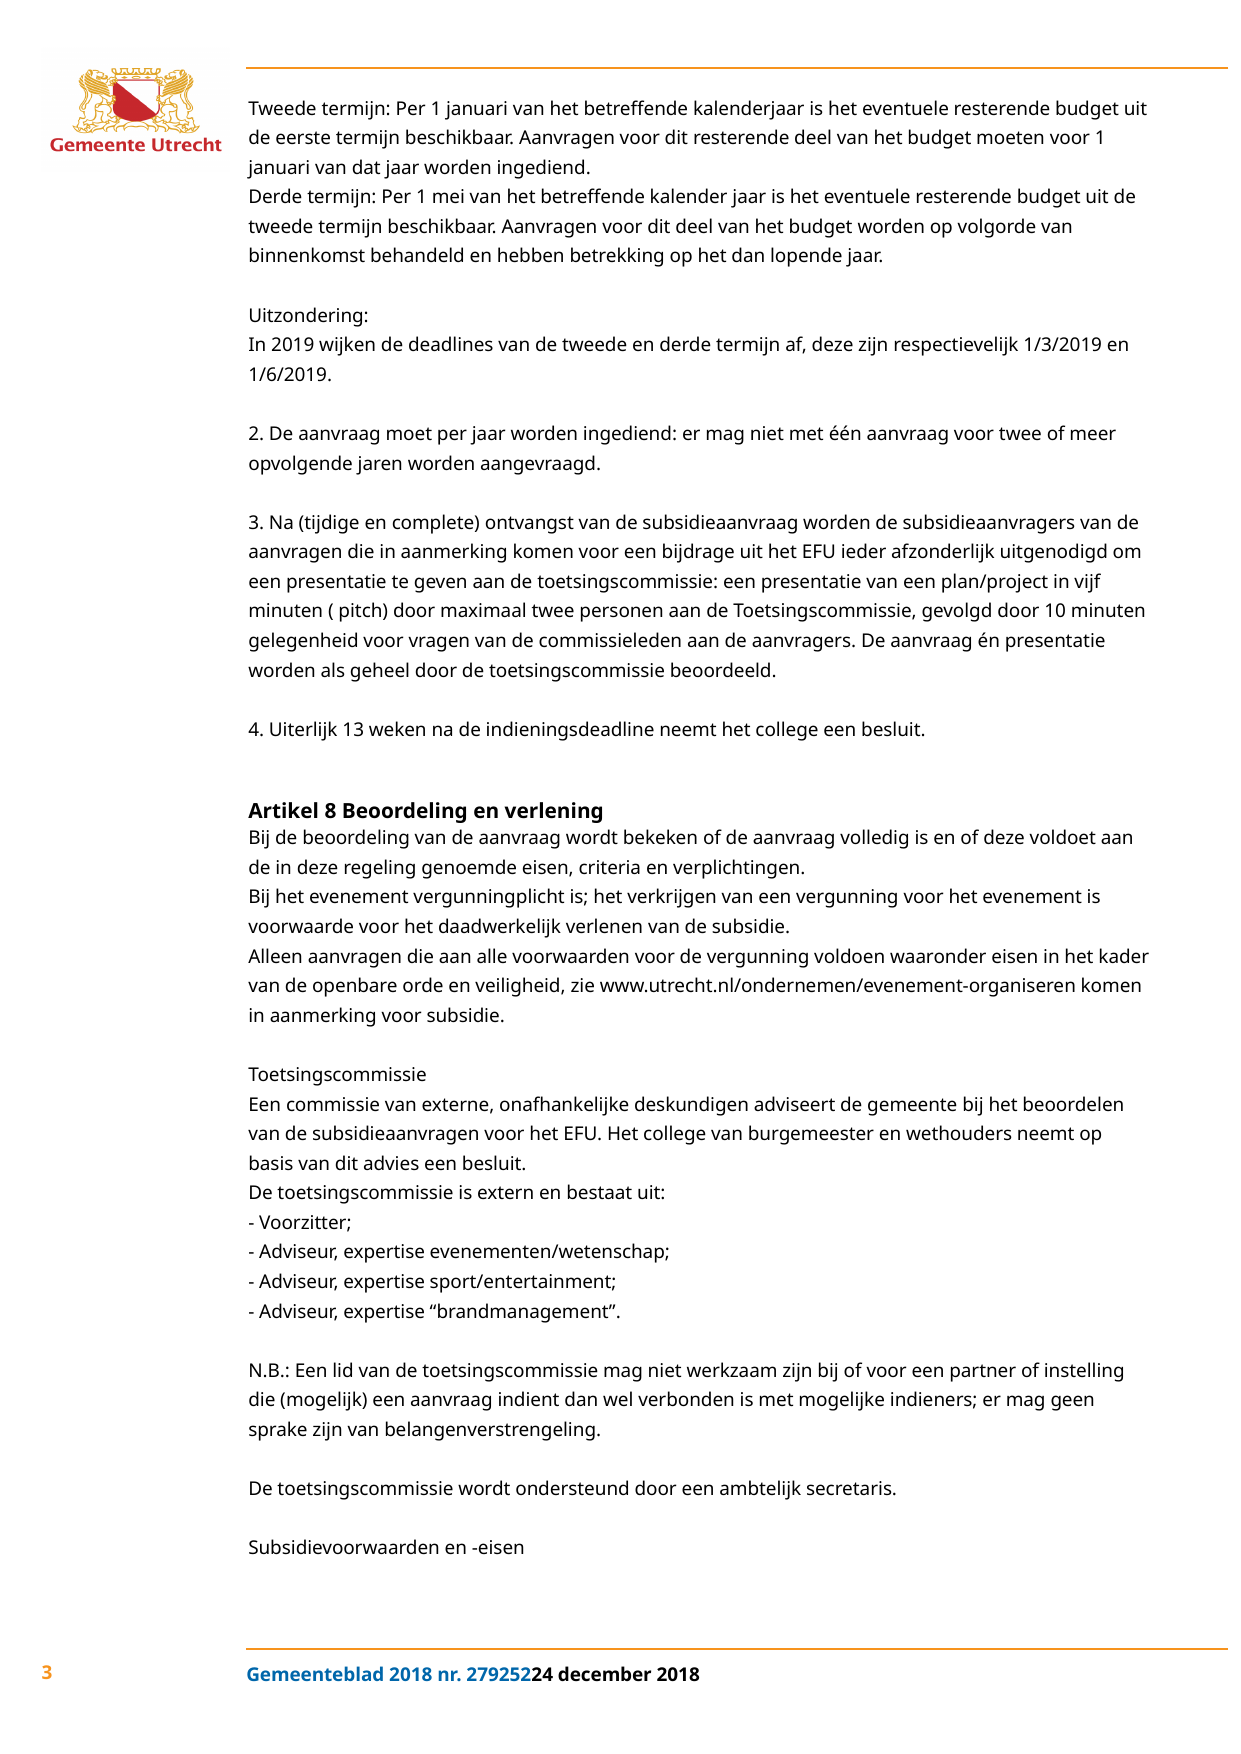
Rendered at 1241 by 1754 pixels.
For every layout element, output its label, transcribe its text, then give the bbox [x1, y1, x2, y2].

text - Adviseur, expertise sport/entertainment; [248, 1268, 1152, 1294]
text De toetsingscommissie is extern en bestaat uit: [248, 1179, 1152, 1205]
text Bij de beoordeling van de aanvraag wordt bekeken of de aanvraag volledig is en of deze voldoet aan de in deze regeling genoemde eisen, criteria en verplichtingen. [248, 824, 1152, 880]
text 3. Na (tijdige en complete) ontvangst van de subsidieaanvraag worden de subsidieaanvragers van de aanvragen die in aanmerking komen voor een bijdrage uit het EFU ieder afzonderlijk uitgenodigd om een presentatie te geven aan de toetsingscommissie: een presentatie van een plan/project in vijf minuten ( pitch) door maximaal twee personen aan de Toetsingscommissie, gevolgd door 10 minuten gelegenheid voor vragen van de commissieleden aan de aanvragers. De aanvraag én presentatie worden als geheel door de toetsingscommissie beoordeeld. [248, 509, 1152, 683]
text 4. Uiterlijk 13 weken na de indieningsdeadline neemt het college een besluit. [248, 716, 1152, 742]
text Tweede termijn: Per 1 januari van het betreffende kalenderjaar is het eventuele resterende budget uit de eerste termijn beschikbaar. Aanvragen voor dit resterende deel van het budget moeten voor 1 januari van dat jaar worden ingediend. [248, 95, 1152, 180]
text Uitzondering: [248, 302, 1152, 328]
text Een commissie van externe, onafhankelijke deskundigen adviseert de gemeente bij het beoordelen van de subsidieaanvragen voor het EFU. Het college van burgemeester en wethouders neemt op basis van dit advies een besluit. [248, 1091, 1152, 1176]
text De toetsingscommissie wordt ondersteund door een ambtelijk secretaris. [248, 1475, 1152, 1501]
text Artikel 8 Beoordeling en verlening [248, 796, 1152, 824]
text N.B.: Een lid van de toetsingscommissie mag niet werkzaam zijn bij of voor een partner of instelling die (mogelijk) een aanvraag indient dan wel verbonden is met mogelijke indieners; er mag geen sprake zijn van belangenverstrengeling. [248, 1357, 1152, 1442]
text Toetsingscommissie [248, 1061, 1152, 1087]
text - Voorzitter; [248, 1209, 1152, 1235]
picture [41, 47, 231, 172]
text Derde termijn: Per 1 mei van het betreffende kalender jaar is het eventuele resterende budget uit de tweede termijn beschikbaar. Aanvragen voor dit deel van het budget worden op volgorde van binnenkomst behandeld en hebben betrekking op het dan lopende jaar. [248, 183, 1152, 268]
text - Adviseur, expertise evenementen/wetenschap; [248, 1239, 1152, 1264]
text Bij het evenement vergunningplicht is; het verkrijgen van een vergunning voor het evenement is voorwaarde voor het daadwerkelijk verlenen van de subsidie. [248, 884, 1152, 939]
text Subsidievoorwaarden en -eisen [248, 1534, 1152, 1560]
text In 2019 wijken de deadlines van de tweede en derde termijn af, deze zijn respectievelijk 1/3/2019 en 1/6/2019. [248, 331, 1152, 387]
text Alleen aanvragen die aan alle voorwaarden voor de vergunning voldoen waaronder eisen in het kader van de openbare orde en veiligheid, zie www.utrecht.nl/ondernemen/evenement-organiseren komen in aanmerking voor subsidie. [248, 943, 1152, 1028]
text - Adviseur, expertise “brandmanagement”. [248, 1298, 1152, 1323]
text 2. De aanvraag moet per jaar worden ingediend: er mag niet met één aanvraag voor twee of meer opvolgende jaren worden aangevraagd. [248, 420, 1152, 476]
